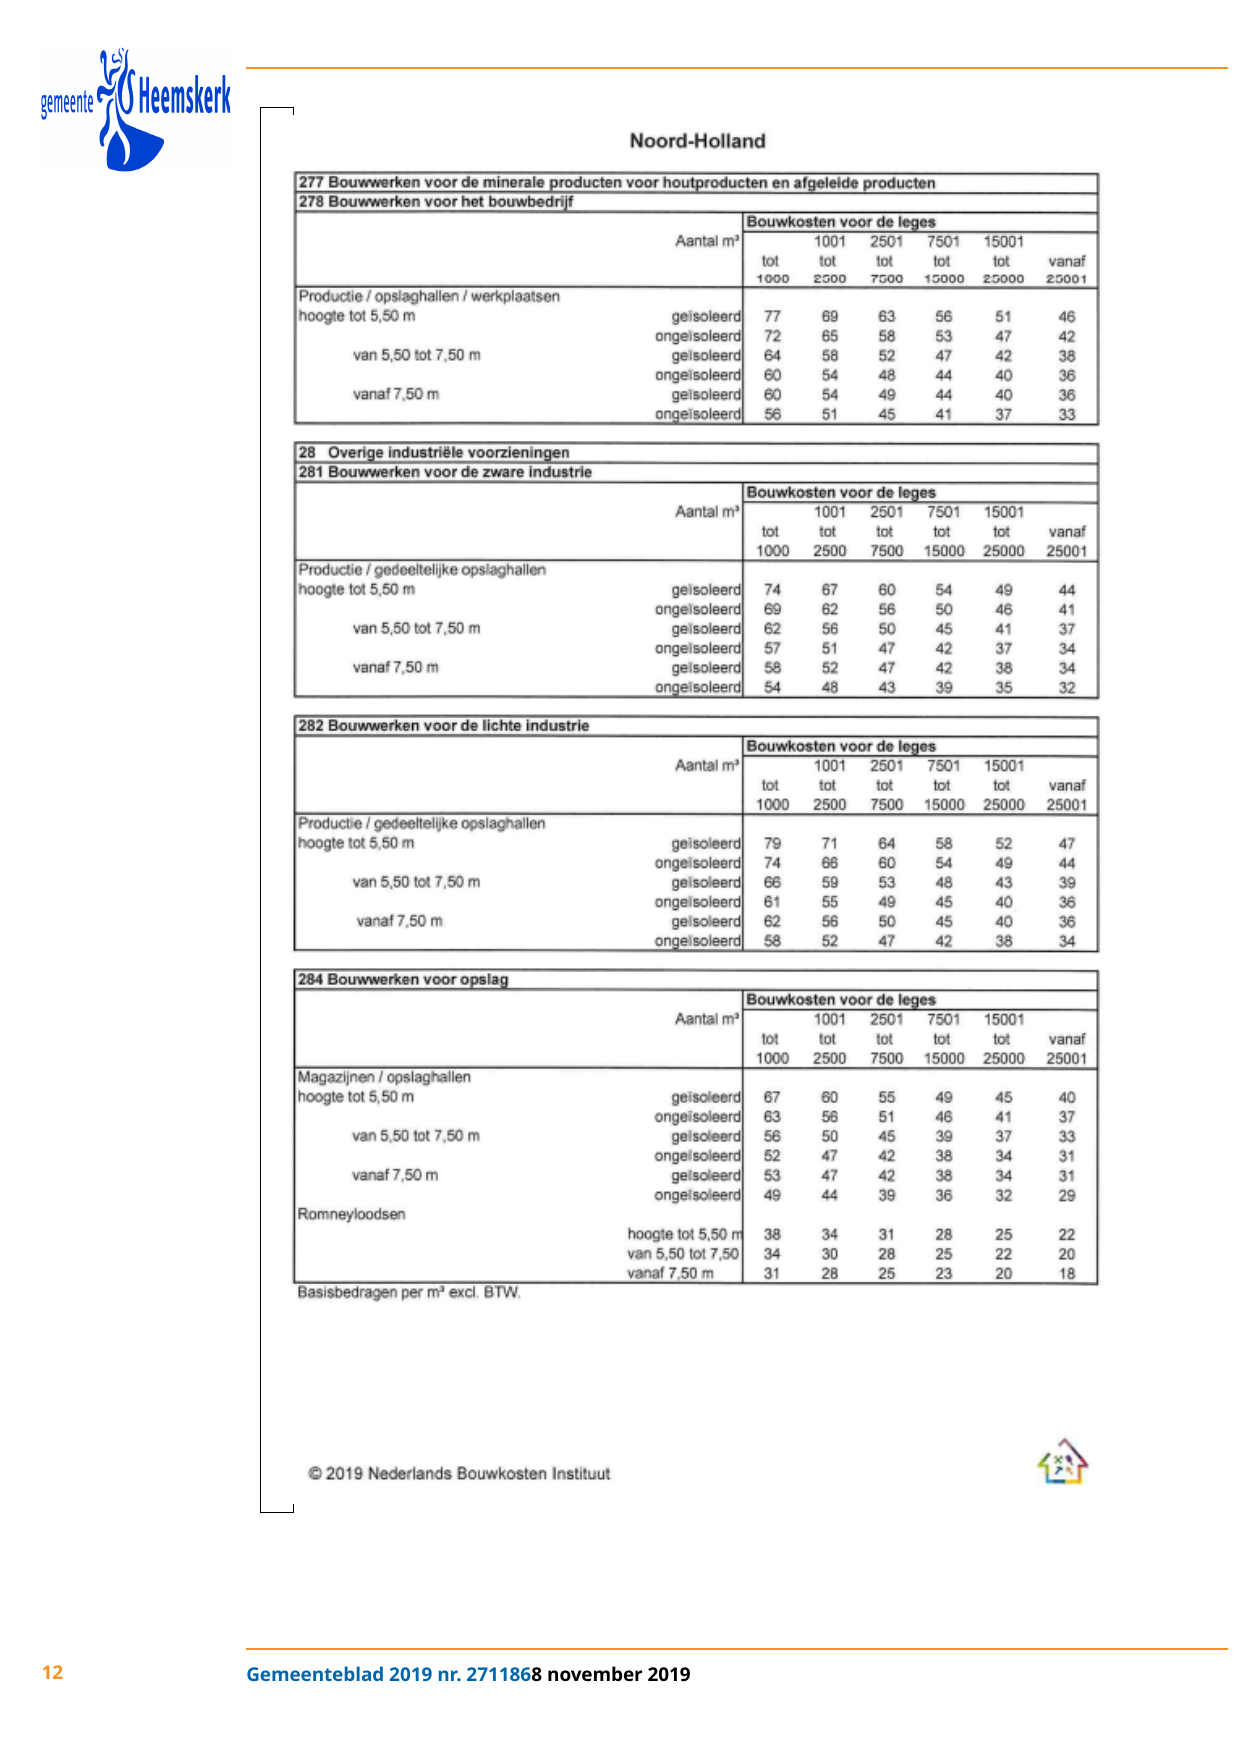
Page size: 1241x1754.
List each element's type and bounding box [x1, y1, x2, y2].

picture [41, 47, 231, 172]
picture [268, 115, 1113, 1504]
